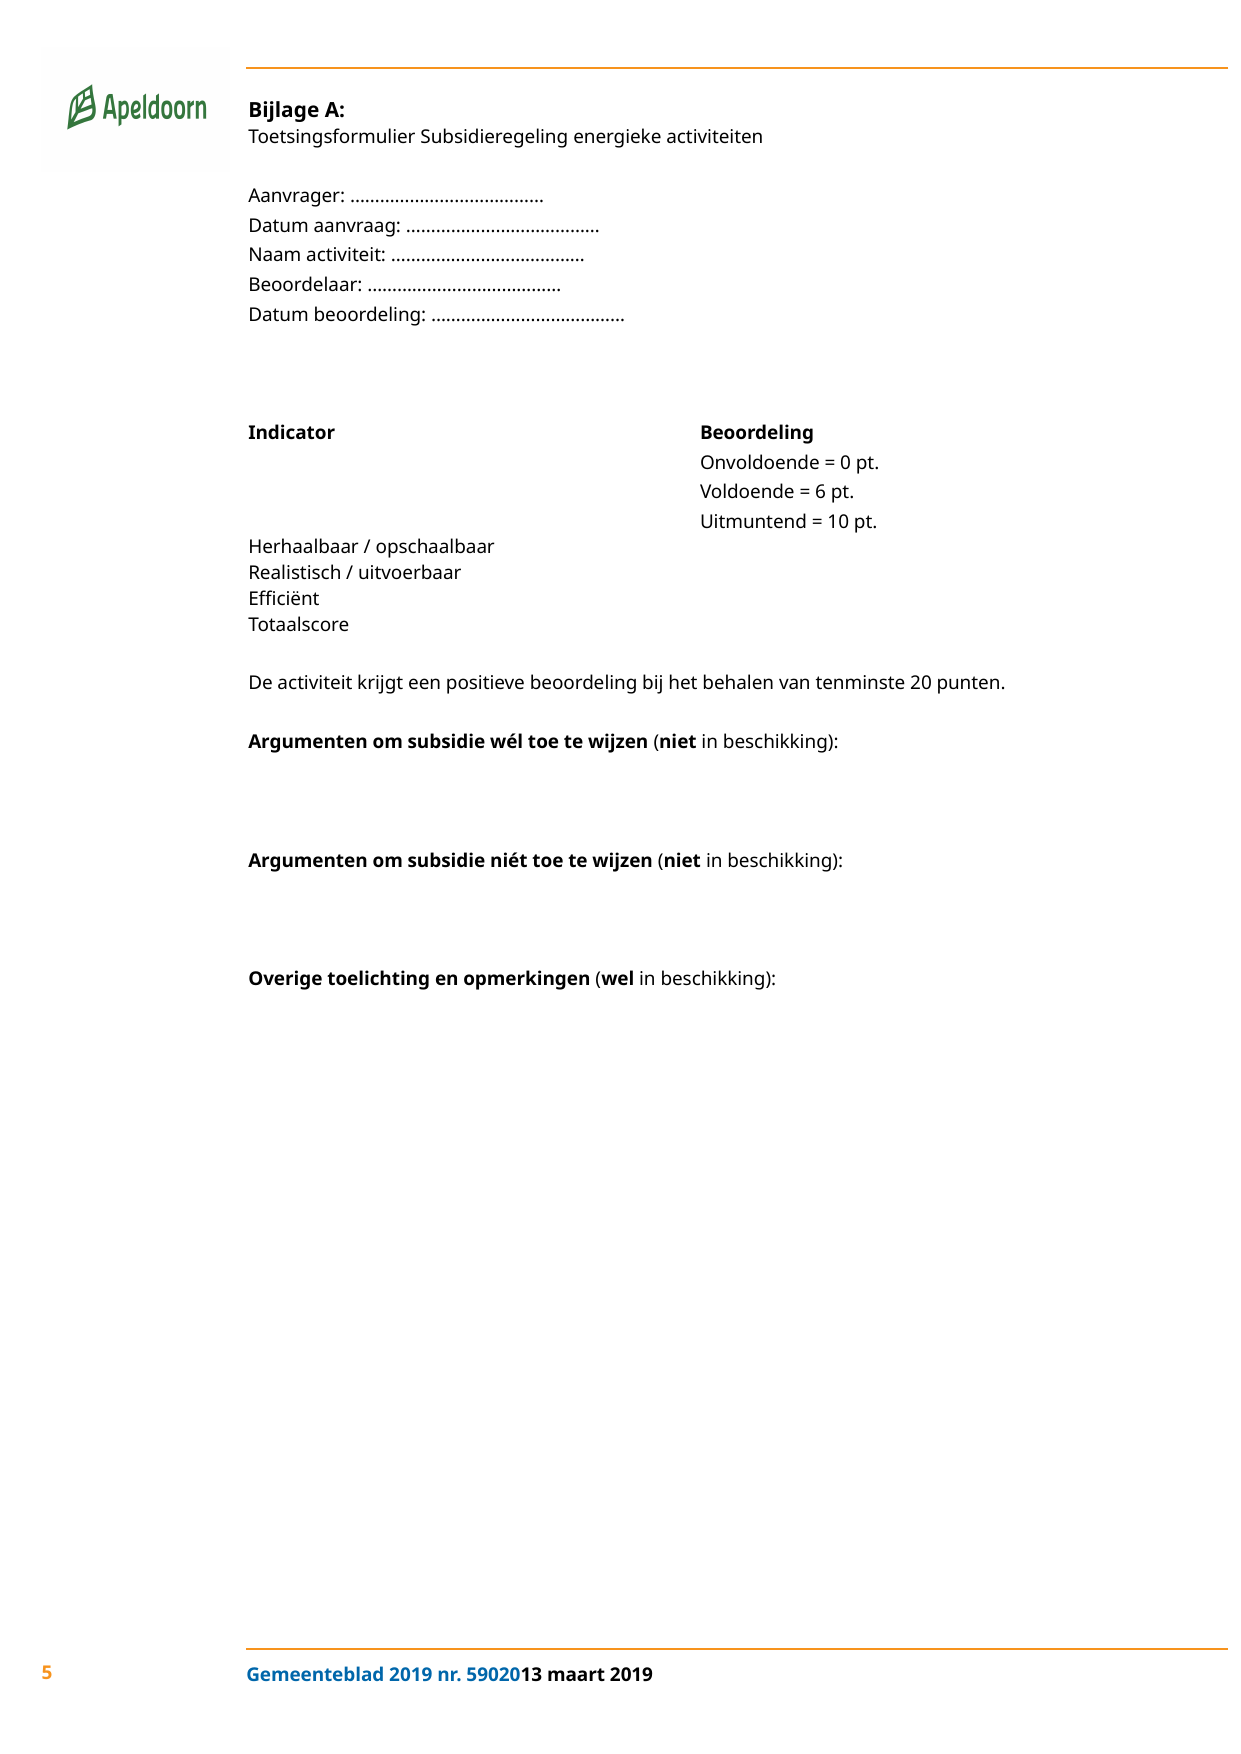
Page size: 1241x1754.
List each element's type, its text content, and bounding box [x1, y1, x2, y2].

table_cell [700, 560, 1152, 585]
text De activiteit krijgt een positieve beoordeling bij het behalen van tenminste 20 punten. [248, 669, 1152, 695]
table_cell Herhaalbaar / opschaalbaar [248, 534, 700, 559]
text Overige toelichting en opmerkingen (wel in beschikking): [248, 965, 1152, 991]
text Toetsingsformulier Subsidieregeling energieke activiteiten [248, 123, 1152, 149]
table_cell Realistisch / uitvoerbaar [248, 560, 700, 585]
text Naam activiteit: ………………………………… [248, 242, 1152, 267]
table_cell Totaalscore [248, 611, 700, 637]
text Bijlage A: [248, 95, 1152, 123]
table_header Beoordeling Onvoldoende = 0 pt. Voldoende = 6 pt. Uitmuntend = 10 pt. [700, 419, 1152, 534]
table_cell Efficiënt [248, 585, 700, 611]
text Argumenten om subsidie wél toe te wijzen (niet in beschikking): [248, 729, 1152, 754]
text Datum aanvraag: ………………………………… [248, 212, 1152, 238]
table_cell [700, 585, 1152, 611]
text Beoordelaar: ………………………………… [248, 271, 1152, 297]
picture [41, 47, 231, 172]
text Aanvrager: ………………………………… [248, 182, 1152, 208]
table_cell [700, 611, 1152, 637]
table_header Indicator [248, 419, 700, 534]
text Datum beoordeling: ………………………………… [248, 301, 1152, 327]
table_cell [700, 534, 1152, 559]
text Argumenten om subsidie niét toe te wijzen (niet in beschikking): [248, 847, 1152, 873]
